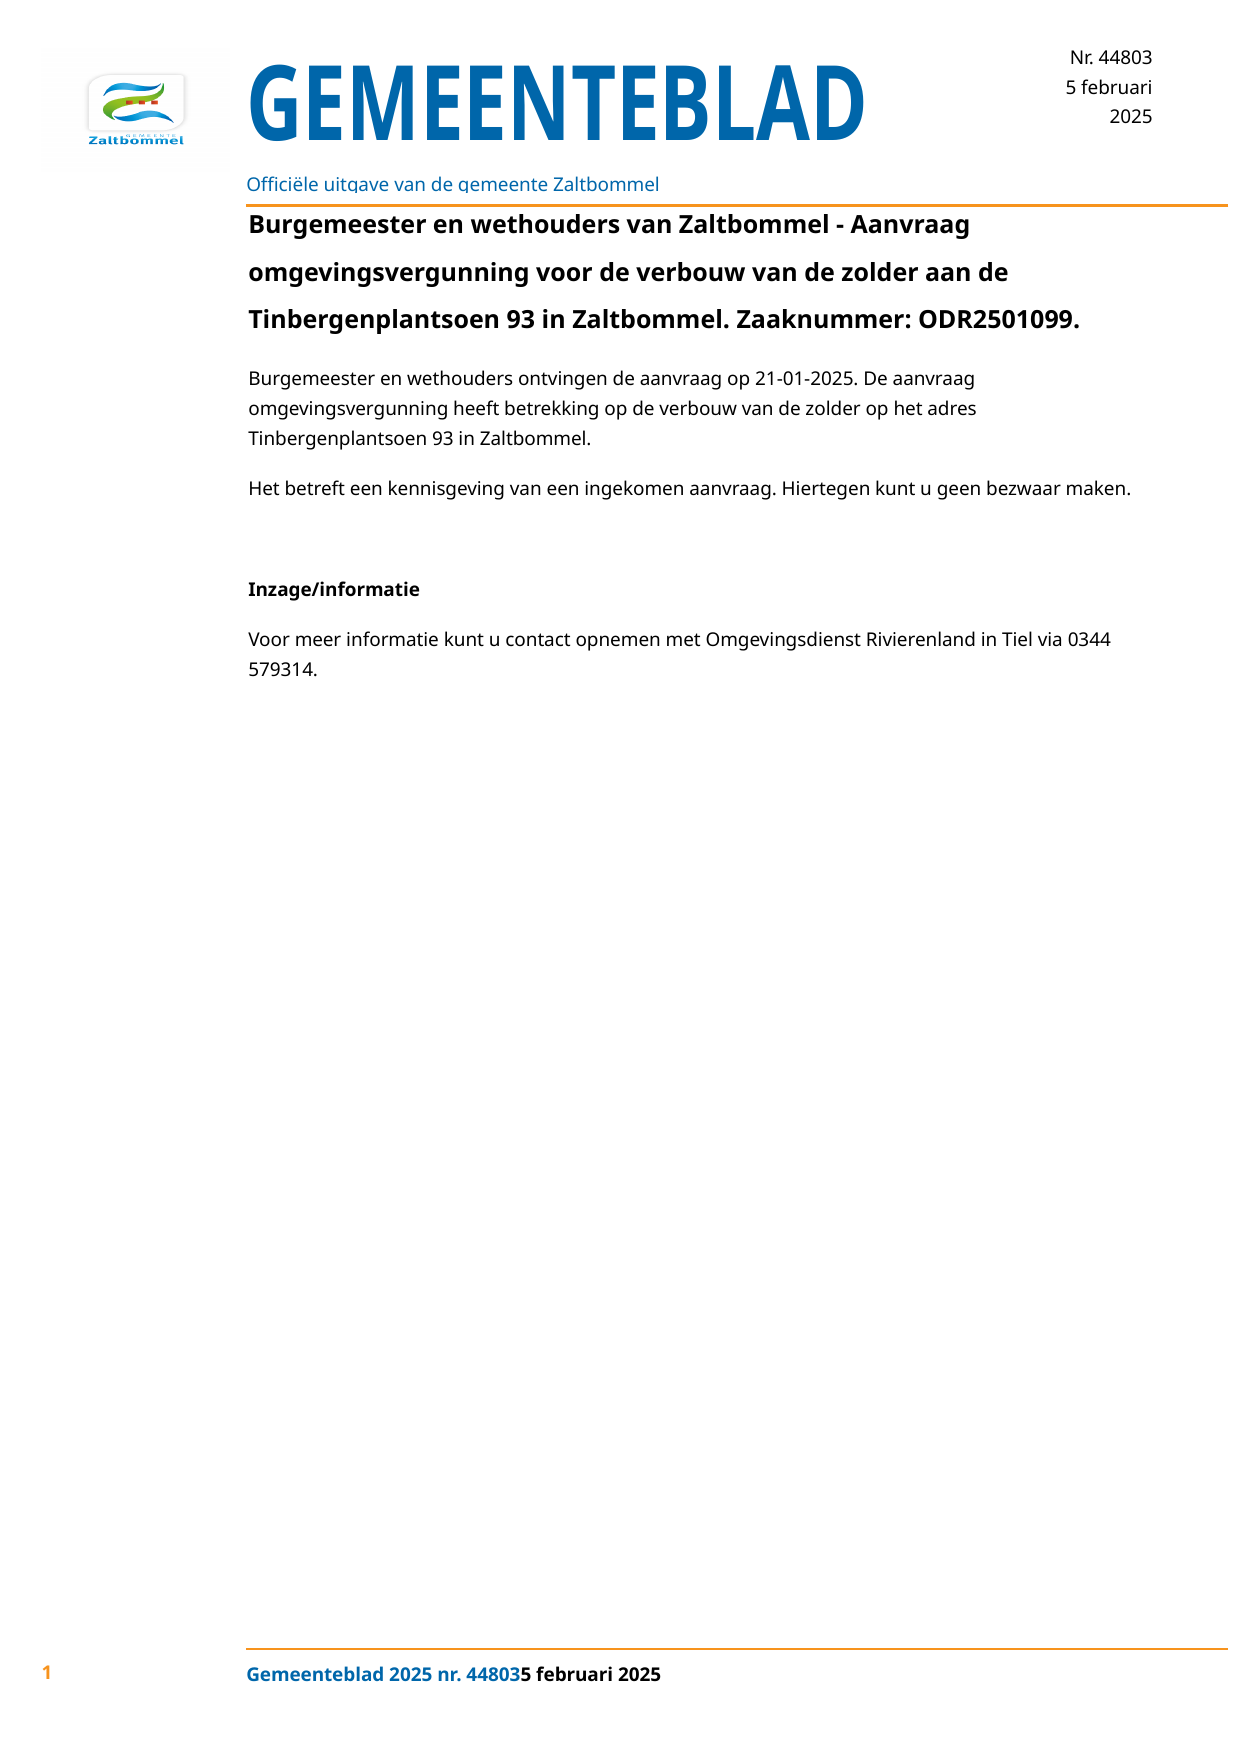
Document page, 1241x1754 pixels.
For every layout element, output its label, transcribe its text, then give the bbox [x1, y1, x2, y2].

picture [41, 47, 231, 172]
text Het betreft een kennisgeving van een ingekomen aanvraag. Hiertegen kunt u geen bezwaar maken. [248, 475, 1152, 501]
text Inzage/informatie [248, 576, 1152, 602]
text Voor meer informatie kunt u contact opnemen met Omgevingsdienst Rivierenland in Tiel via 0344 579314. [248, 626, 1152, 682]
text Burgemeester en wethouders van Zaltbommel - Aanvraag omgevingsvergunning voor de verbouw van de zolder aan de Tinbergenplantsoen 93 in Zaltbommel. Zaaknummer: ODR2501099. [248, 207, 1152, 336]
text Burgemeester en wethouders ontvingen de aanvraag op 21-01-2025. De aanvraag omgevingsvergunning heeft betrekking op de verbouw van de zolder op het adres Tinbergenplantsoen 93 in Zaltbommel. [248, 366, 1152, 450]
